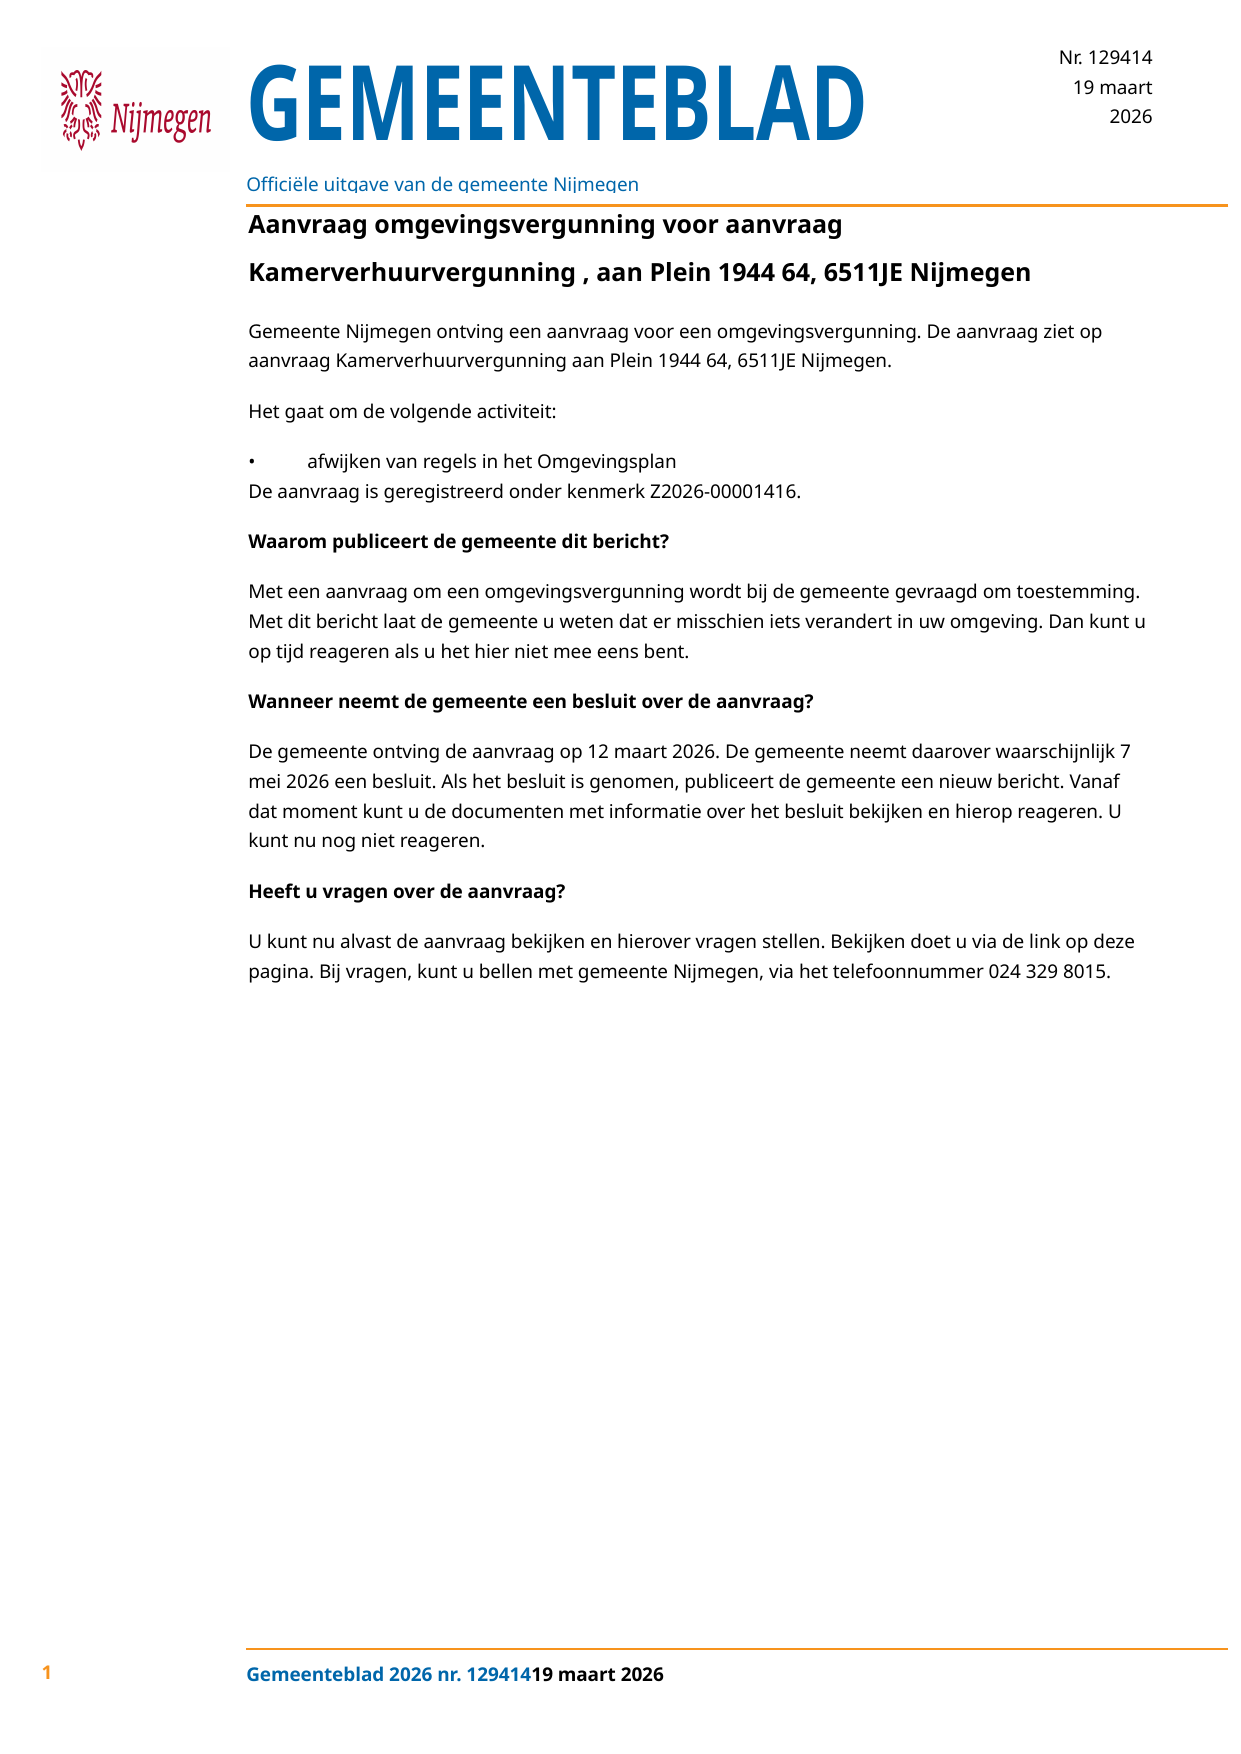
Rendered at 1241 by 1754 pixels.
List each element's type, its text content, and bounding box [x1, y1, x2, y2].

picture [41, 47, 231, 172]
text Waarom publiceert de gemeente dit bericht? [248, 528, 1152, 554]
text Gemeente Nijmegen ontving een aanvraag voor een omgevingsvergunning. De aanvraag ziet op aanvraag Kamerverhuurvergunning aan Plein 1944 64, 6511JE Nijmegen. [248, 318, 1152, 373]
text De aanvraag is geregistreerd onder kenmerk Z2026-00001416. [248, 478, 1152, 504]
text U kunt nu alvast de aanvraag bekijken en hierover vragen stellen. Bekijken doet u via de link op deze pagina. Bij vragen, kunt u bellen met gemeente Nijmegen, via het telefoonnummer 024 329 8015. [248, 928, 1152, 984]
text Heeft u vragen over de aanvraag? [248, 878, 1152, 904]
text Met een aanvraag om een omgevingsvergunning wordt bij de gemeente gevraagd om toestemming. Met dit bericht laat de gemeente u weten dat er misschien iets verandert in uw omgeving. Dan kunt u op tijd reageren als u het hier niet mee eens bent. [248, 579, 1152, 664]
text Wanneer neemt de gemeente een besluit over de aanvraag? [248, 688, 1152, 714]
text De gemeente ontving de aanvraag op 12 maart 2026. De gemeente neemt daarover waarschijnlijk 7 mei 2026 een besluit. Als het besluit is genomen, publiceert de gemeente een nieuw bericht. Vanaf dat moment kunt u de documenten met informatie over het besluit bekijken en hierop reageren. U kunt nu nog niet reageren. [248, 739, 1152, 853]
text Aanvraag omgevingsvergunning voor aanvraag Kamerverhuurvergunning , aan Plein 1944 64, 6511JE Nijmegen [248, 207, 1152, 288]
list afwijken van regels in het Omgevingsplan [248, 448, 1152, 474]
text Het gaat om de volgende activiteit: [248, 398, 1152, 424]
